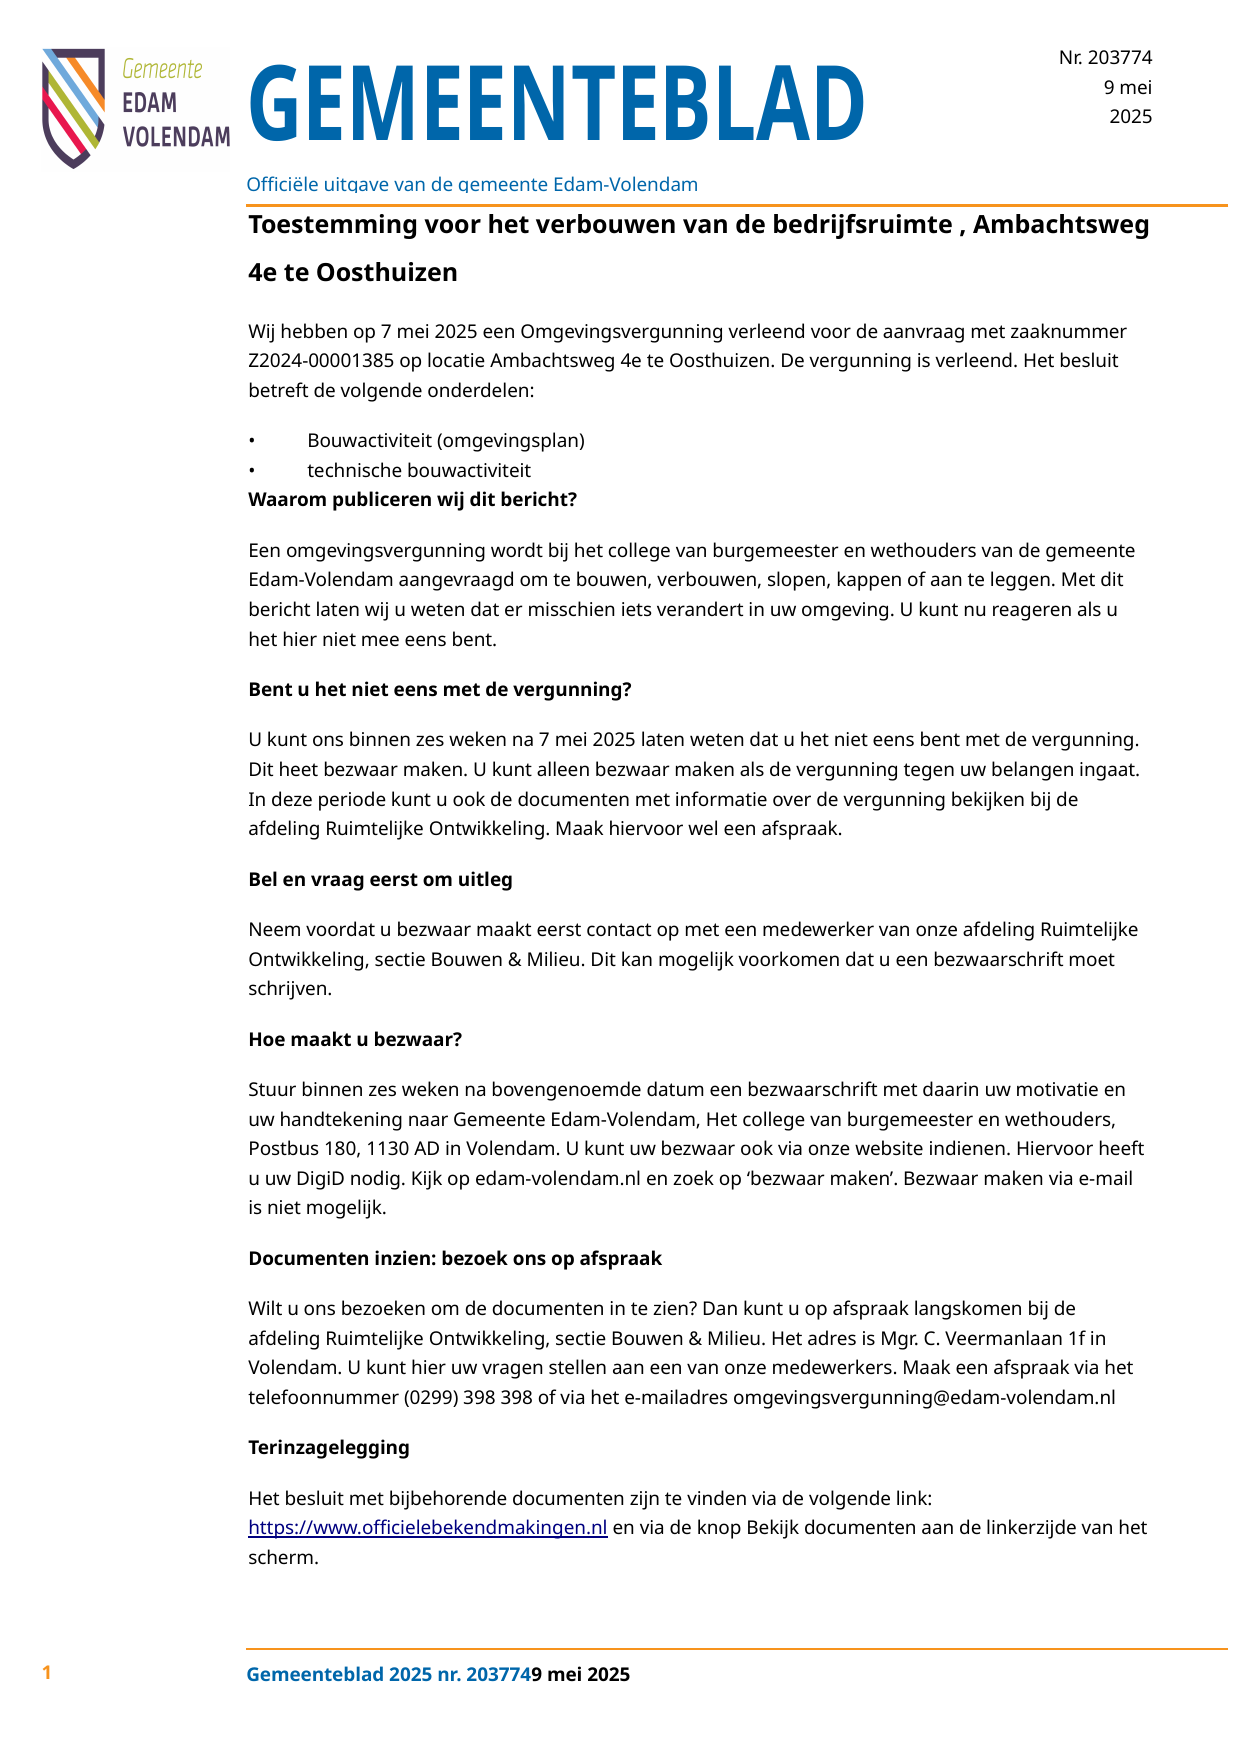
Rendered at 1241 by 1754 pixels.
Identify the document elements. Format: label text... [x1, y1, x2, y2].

list technische bouwactiviteit [248, 457, 1152, 483]
text Toestemming voor het verbouwen van de bedrijfsruimte , Ambachtsweg 4e te Oosthuizen [248, 207, 1152, 288]
text Neem voordat u bezwaar maakt eerst contact op met een medewerker van onze afdeling Ruimtelijke Ontwikkeling, sectie Bouwen & Milieu. Dit kan mogelijk voorkomen dat u een bezwaarschrift moet schrijven. [248, 916, 1152, 1001]
list Bouwactiviteit (omgevingsplan) [248, 427, 1152, 453]
text Het besluit met bijbehorende documenten zijn te vinden via de volgende link: https://www.officielebekendmakingen.nl en via de knop Bekijk documenten aan de linkerzijde van het scherm. [248, 1485, 1152, 1570]
text Wilt u ons bezoeken om de documenten in te zien? Dan kunt u op afspraak langskomen bij de afdeling Ruimtelijke Ontwikkeling, sectie Bouwen & Milieu. Het adres is Mgr. C. Veermanlaan 1f in Volendam. U kunt hier uw vragen stellen aan een van onze medewerkers. Maak een afspraak via het telefoonnummer (0299) 398 398 of via het e-mailadres omgevingsvergunning@edam-volendam.nl [248, 1295, 1152, 1410]
text Hoe maakt u bezwaar? [248, 1026, 1152, 1052]
text Stuur binnen zes weken na bovengenoemde datum een bezwaarschrift met daarin uw motivatie en uw handtekening naar Gemeente Edam-Volendam, Het college van burgemeester en wethouders, Postbus 180, 1130 AD in Volendam. U kunt uw bezwaar ook via onze website indienen. Hiervoor heeft u uw DigiD nodig. Kijk op edam-volendam.nl en zoek op ‘bezwaar maken’. Bezwaar maken via e-mail is niet mogelijk. [248, 1076, 1152, 1220]
text Terinzagelegging [248, 1434, 1152, 1460]
text Een omgevingsvergunning wordt bij het college van burgemeester en wethouders van de gemeente Edam-Volendam aangevraagd om te bouwen, verbouwen, slopen, kappen of aan te leggen. Met dit bericht laten wij u weten dat er misschien iets verandert in uw omgeving. U kunt nu reageren als u het hier niet mee eens bent. [248, 537, 1152, 652]
text Wij hebben op 7 mei 2025 een Omgevingsvergunning verleend voor de aanvraag met zaaknummer Z2024-00001385 op locatie Ambachtsweg 4e te Oosthuizen. De vergunning is verleend. Het besluit betreft de volgende onderdelen: [248, 318, 1152, 403]
text Waarom publiceren wij dit bericht? [248, 487, 1152, 512]
text Bel en vraag eerst om uitleg [248, 866, 1152, 892]
text Bent u het niet eens met de vergunning? [248, 676, 1152, 702]
picture [41, 47, 231, 172]
text U kunt ons binnen zes weken na 7 mei 2025 laten weten dat u het niet eens bent met de vergunning. Dit heet bezwaar maken. U kunt alleen bezwaar maken als de vergunning tegen uw belangen ingaat. In deze periode kunt u ook de documenten met informatie over de vergunning bekijken bij de afdeling Ruimtelijke Ontwikkeling. Maak hiervoor wel een afspraak. [248, 727, 1152, 841]
text Documenten inzien: bezoek ons op afspraak [248, 1245, 1152, 1271]
